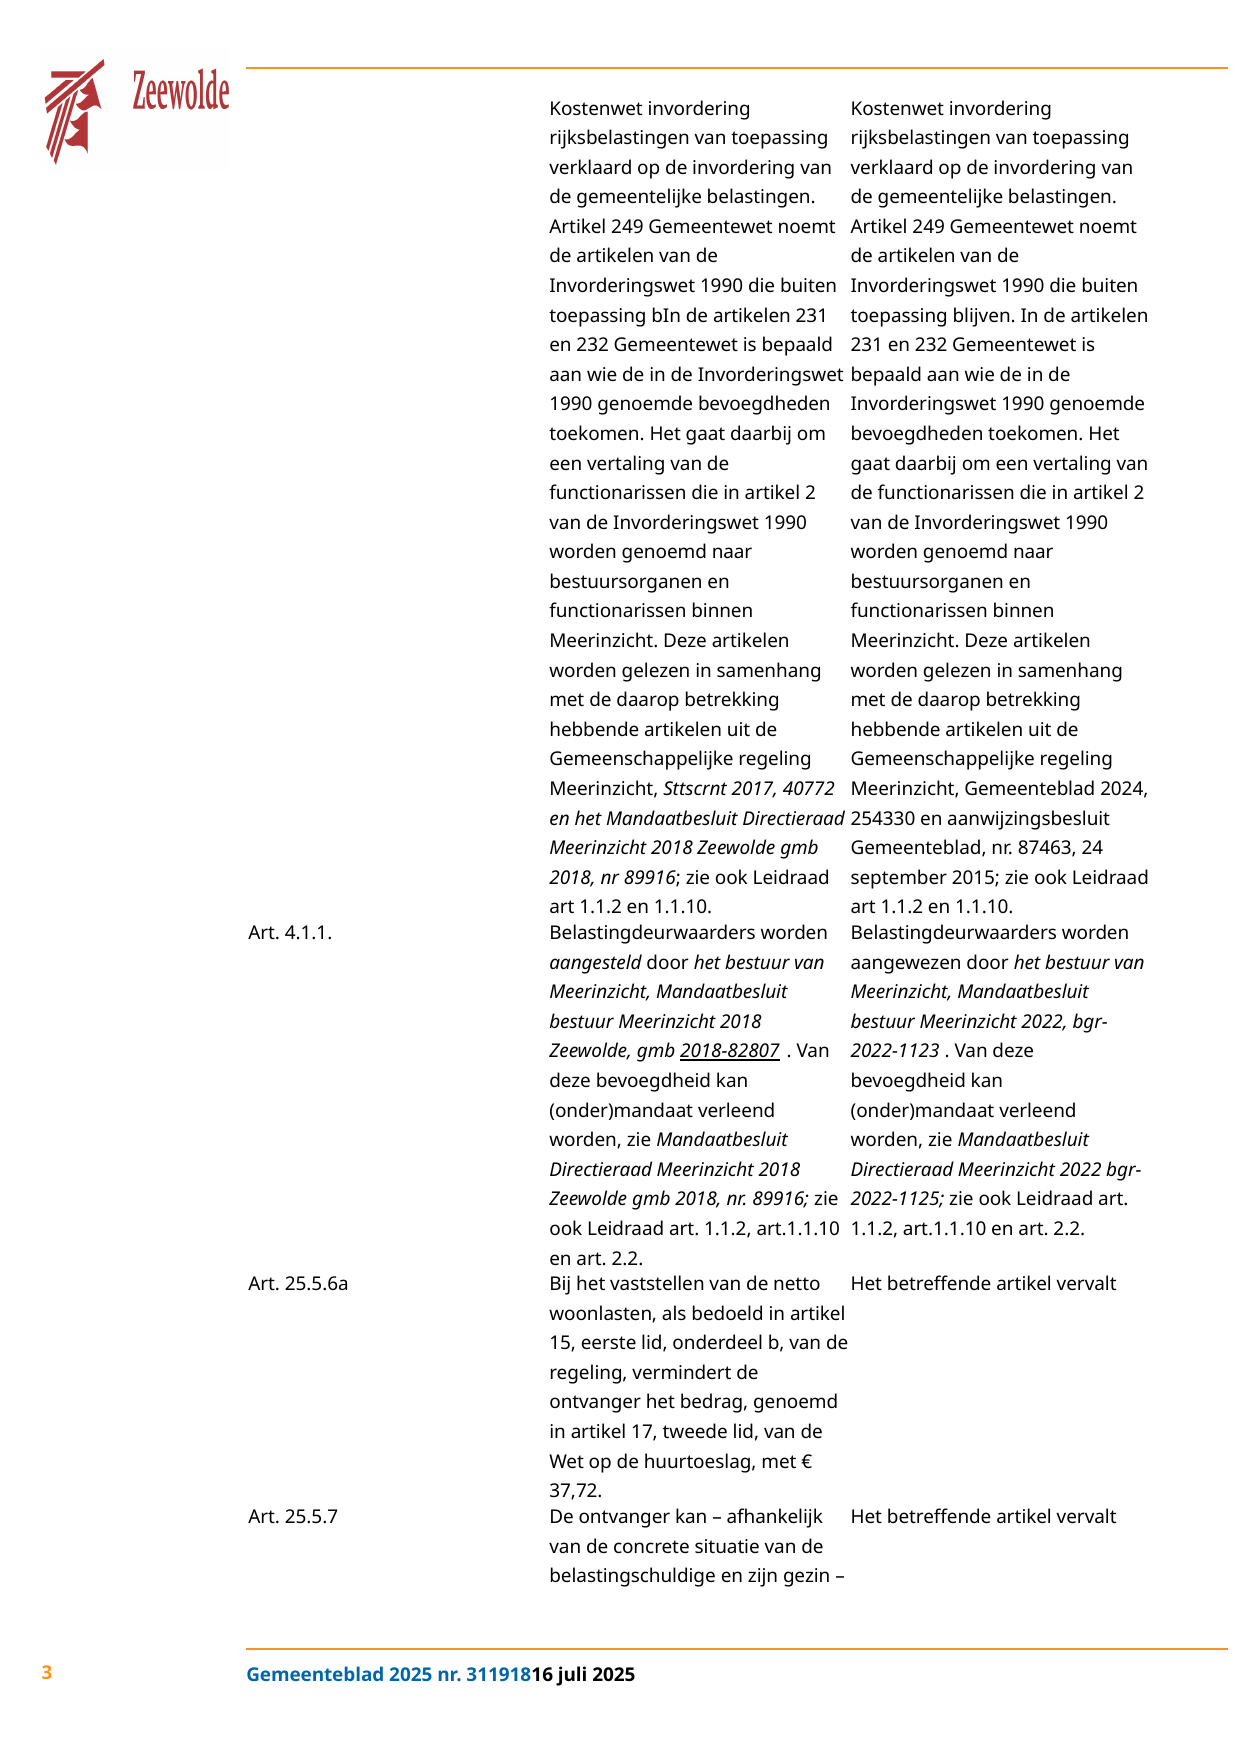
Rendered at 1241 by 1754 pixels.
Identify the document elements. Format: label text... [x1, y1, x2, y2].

table_cell [248, 95, 549, 919]
table_cell Belastingdeurwaarders worden aangesteld door het bestuur van Meerinzicht, Mandaatbesluit bestuur Meerinzicht 2018 Zeewolde, gmb 2018-82807 . Van deze bevoegdheid kan (onder)mandaat verleend worden, zie Mandaatbesluit Directieraad Meerinzicht 2018 Zeewolde gmb 2018, nr. 89916; zie ook Leidraad art. 1.1.2, art.1.1.10 en art. 2.2. [549, 919, 850, 1270]
table_cell Het betreffende artikel vervalt [850, 1270, 1152, 1503]
table_cell Kostenwet invordering rijksbelastingen van toepassing verklaard op de invordering van de gemeentelijke belastingen. Artikel 249 Gemeentewet noemt de artikelen van de Invorderingswet 1990 die buiten toepassing blijven. In de artikelen 231 en 232 Gemeentewet is bepaald aan wie de in de Invorderingswet 1990 genoemde bevoegdheden toekomen. Het gaat daarbij om een vertaling van de functionarissen die in artikel 2 van de Invorderingswet 1990 worden genoemd naar bestuursorganen en functionarissen binnen Meerinzicht. Deze artikelen worden gelezen in samenhang met de daarop betrekking hebbende artikelen uit de Gemeenschappelijke regeling Meerinzicht, Gemeenteblad 2024, 254330 en aanwijzingsbesluit Gemeenteblad, nr. 87463, 24 september 2015; zie ook Leidraad art 1.1.2 en 1.1.10. [850, 95, 1152, 919]
table_cell Art. 25.5.7 [248, 1503, 549, 1588]
table_cell Art. 25.5.6a [248, 1270, 549, 1503]
table_cell Bij het vaststellen van de netto woonlasten, als bedoeld in artikel 15, eerste lid, onderdeel b, van de regeling, vermindert de ontvanger het bedrag, genoemd in artikel 17, tweede lid, van de Wet op de huurtoeslag, met € 37,72. [549, 1270, 850, 1503]
table_cell Belastingdeurwaarders worden aangewezen door het bestuur van Meerinzicht, Mandaatbesluit bestuur Meerinzicht 2022, bgr-2022-1123 . Van deze bevoegdheid kan (onder)mandaat verleend worden, zie Mandaatbesluit Directieraad Meerinzicht 2022 bgr-2022-1125; zie ook Leidraad art. 1.1.2, art.1.1.10 en art. 2.2. [850, 919, 1152, 1270]
table_cell Kostenwet invordering rijksbelastingen van toepassing verklaard op de invordering van de gemeentelijke belastingen. Artikel 249 Gemeentewet noemt de artikelen van de Invorderingswet 1990 die buiten toepassing bIn de artikelen 231 en 232 Gemeentewet is bepaald aan wie de in de Invorderingswet 1990 genoemde bevoegdheden toekomen. Het gaat daarbij om een vertaling van de functionarissen die in artikel 2 van de Invorderingswet 1990 worden genoemd naar bestuursorganen en functionarissen binnen Meerinzicht. Deze artikelen worden gelezen in samenhang met de daarop betrekking hebbende artikelen uit de Gemeenschappelijke regeling Meerinzicht, Sttscrnt 2017, 40772 en het Mandaatbesluit Directieraad Meerinzicht 2018 Zeewolde gmb 2018, nr 89916; zie ook Leidraad art 1.1.2 en 1.1.10. [549, 95, 850, 919]
picture [41, 47, 231, 172]
table_cell De ontvanger kan – afhankelijk van de concrete situatie van de belastingschuldige en zijn gezin – [549, 1503, 850, 1588]
table_cell Art. 4.1.1. [248, 919, 549, 1270]
table_cell Het betreffende artikel vervalt [850, 1503, 1152, 1588]
